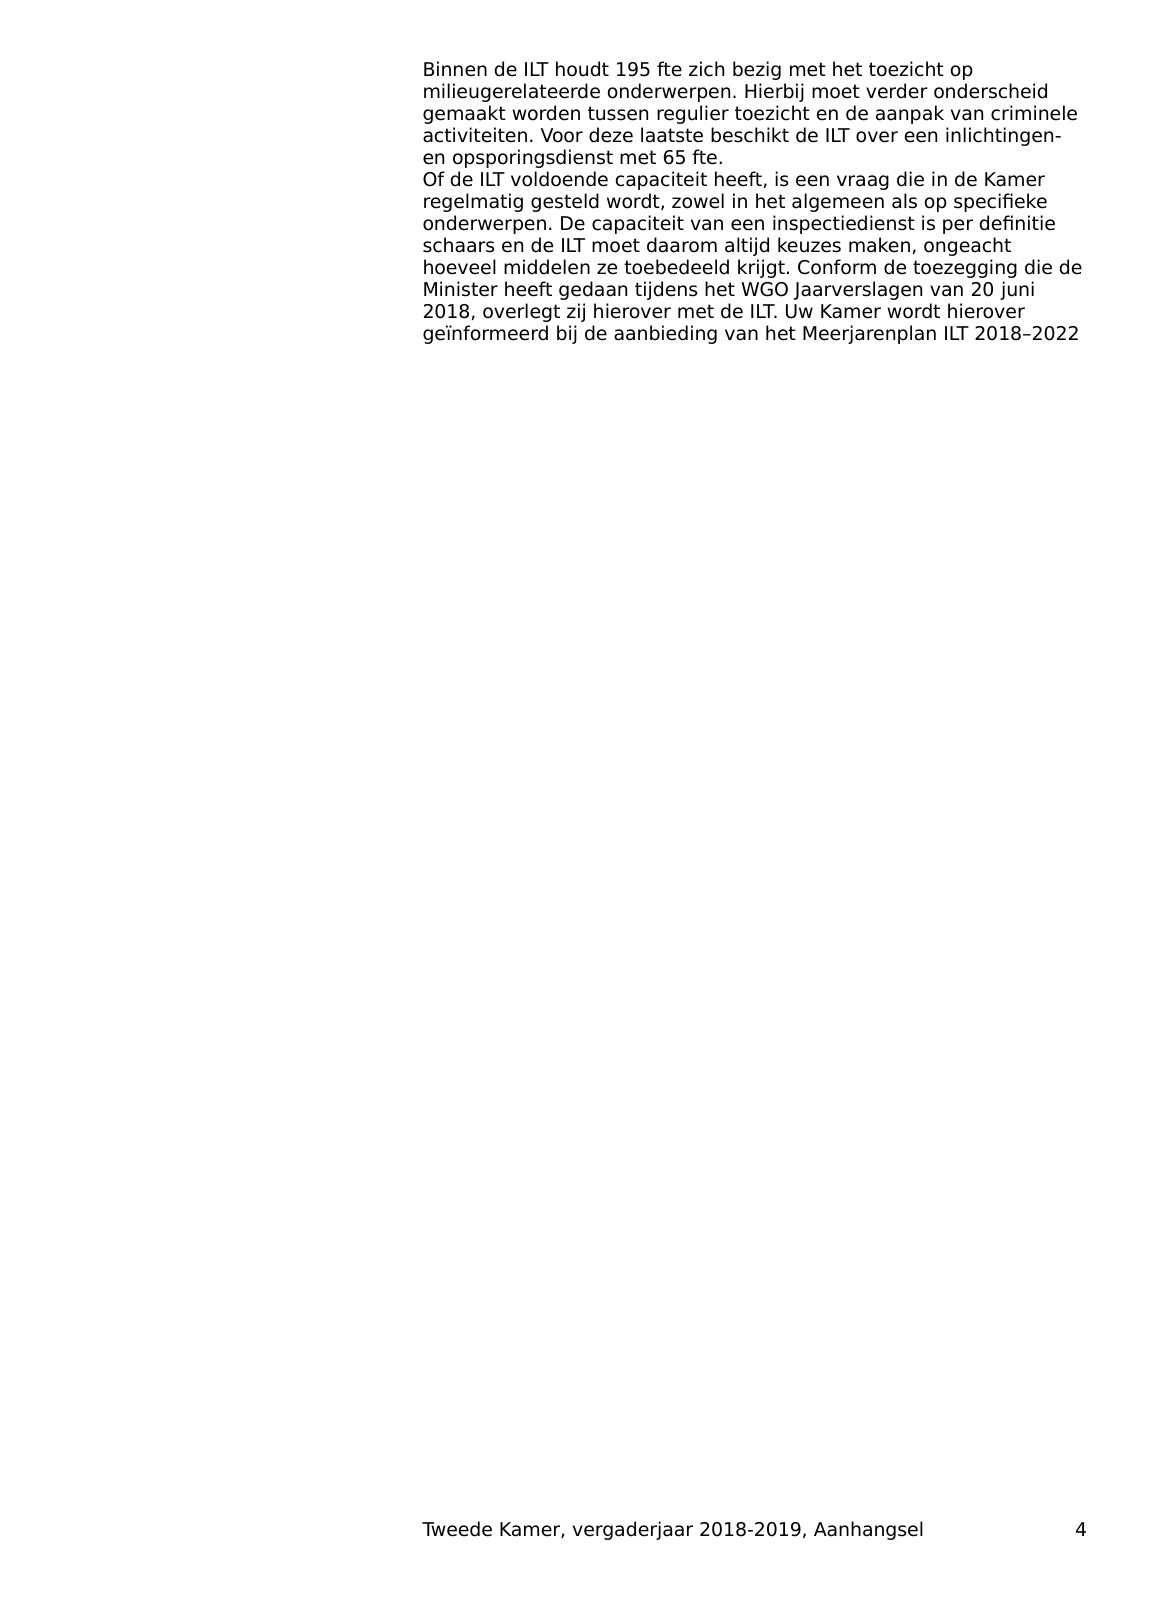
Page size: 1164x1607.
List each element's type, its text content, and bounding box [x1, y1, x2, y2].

text Of de ILT voldoende capaciteit heeft, is een vraag die in de Kamer regelmatig gesteld wordt, zowel in het algemeen als op specifieke onderwerpen. De capaciteit van een inspectiedienst is per definitie schaars en de ILT moet daarom altijd keuzes maken, ongeacht hoeveel middelen ze toebedeeld krijgt. Conform de toezegging die de Minister heeft gedaan tijdens het WGO Jaarverslagen van 20 juni 2018, overlegt zij hierover met de ILT. Uw Kamer wordt hierover geïnformeerd bij de aanbieding van het Meerjarenplan ILT 2018–2022 [422, 169, 1087, 345]
text Binnen de ILT houdt 195 fte zich bezig met het toezicht op milieugerelateerde onderwerpen. Hierbij moet verder onderscheid gemaakt worden tussen regulier toezicht en de aanpak van criminele activiteiten. Voor deze laatste beschikt de ILT over een inlichtingen- en opsporingsdienst met 65 fte. [422, 59, 1087, 169]
